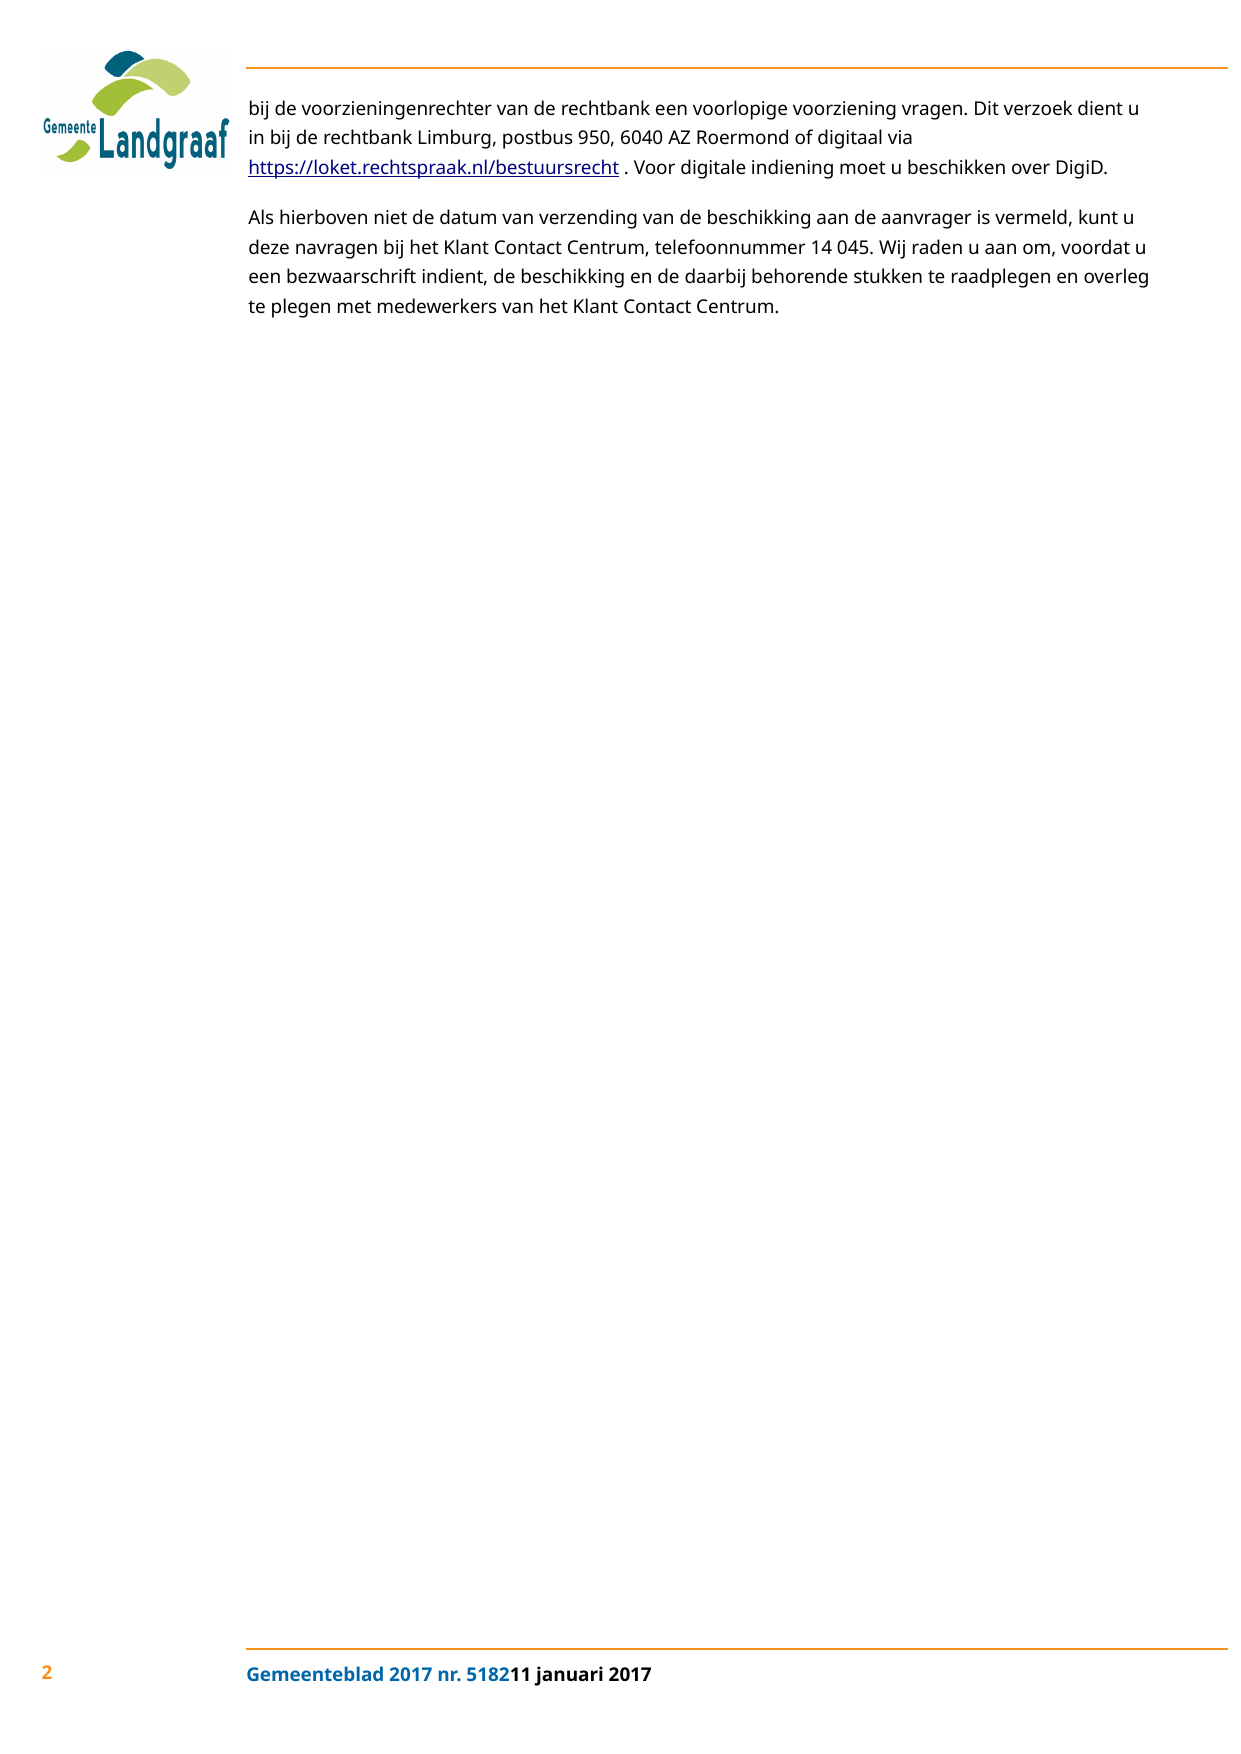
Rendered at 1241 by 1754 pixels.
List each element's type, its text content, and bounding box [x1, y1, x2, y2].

text Als hierboven niet de datum van verzending van de beschikking aan de aanvrager is vermeld, kunt u deze navragen bij het Klant Contact Centrum, telefoonnummer 14 045. Wij raden u aan om, voordat u een bezwaarschrift indient, de beschikking en de daarbij behorende stukken te raadplegen en overleg te plegen met medewerkers van het Klant Contact Centrum. [248, 204, 1152, 319]
text bij de voorzieningenrechter van de rechtbank een voorlopige voorziening vragen. Dit verzoek dient u in bij de rechtbank Limburg, postbus 950, 6040 AZ Roermond of digitaal via https://loket.rechtspraak.nl/bestuursrecht . Voor digitale indiening moet u beschikken over DigiD. [248, 95, 1152, 180]
picture [41, 47, 231, 172]
